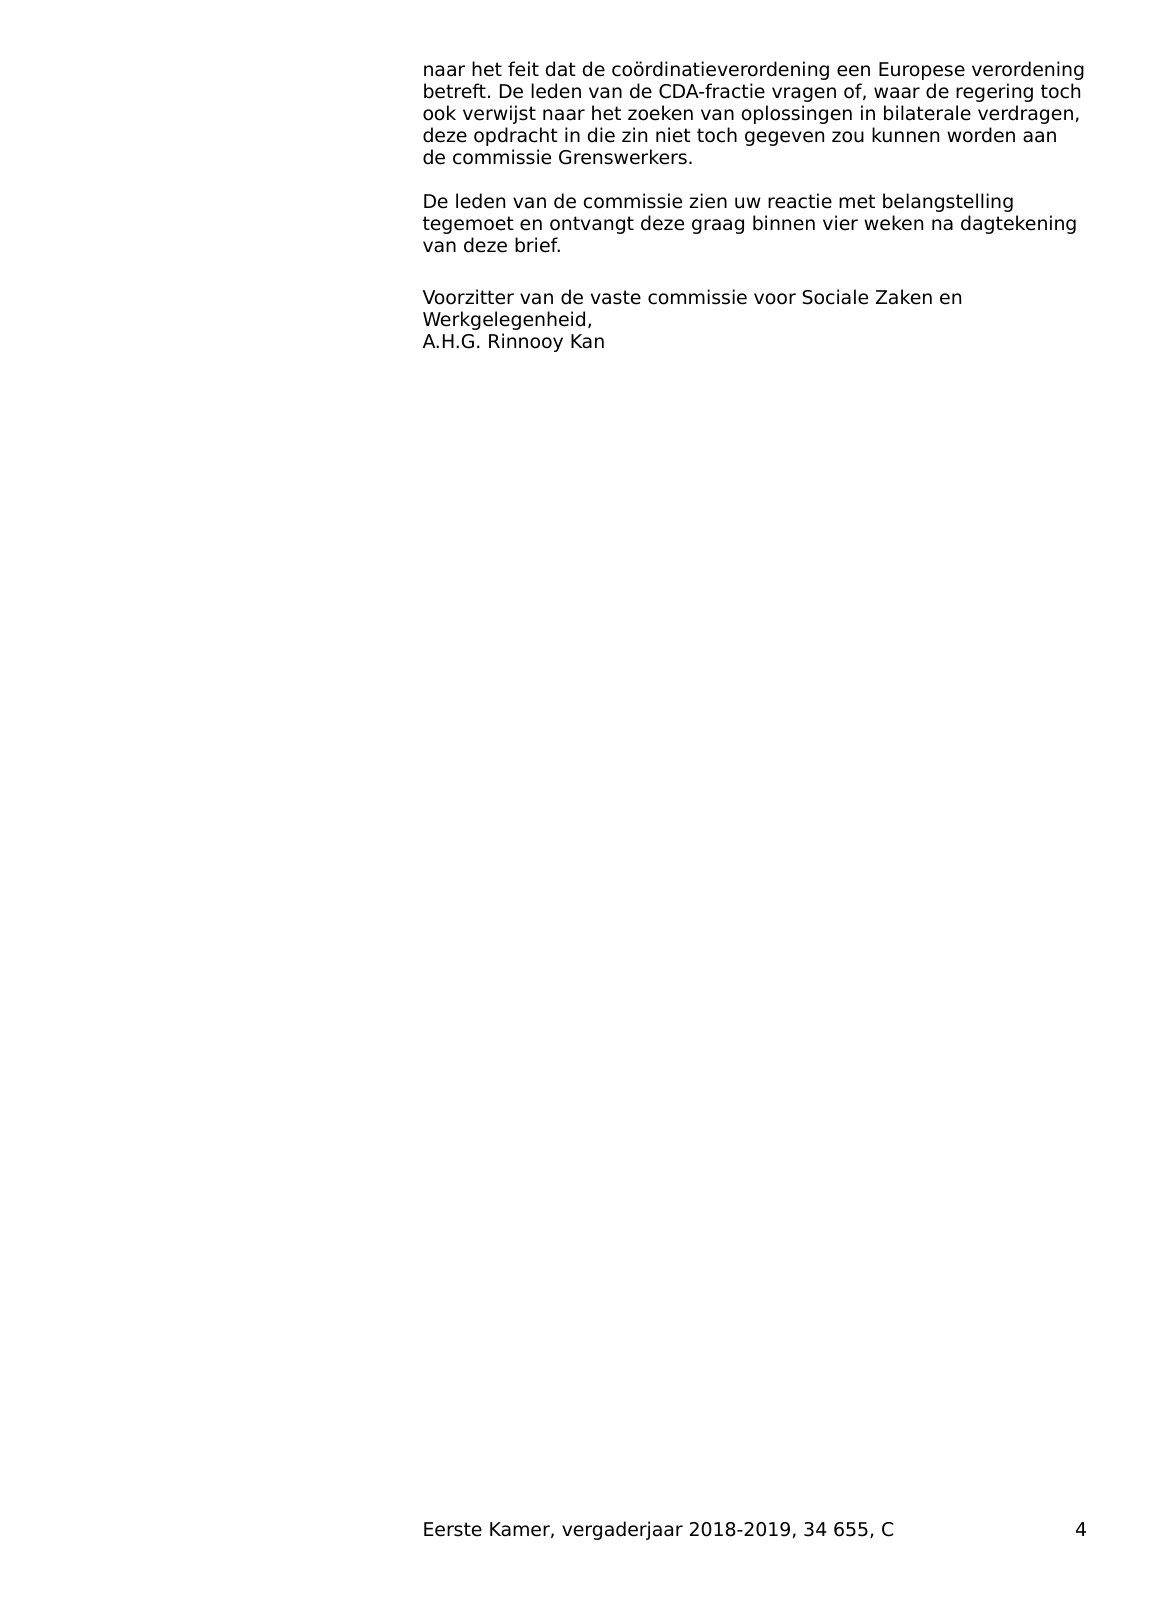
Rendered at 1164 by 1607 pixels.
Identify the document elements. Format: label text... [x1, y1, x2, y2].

text Voorzitter van de vaste commissie voor Sociale Zaken en Werkgelegenheid, A.H.G. Rinnooy Kan [422, 287, 1087, 353]
text De leden van de commissie zien uw reactie met belangstelling tegemoet en ontvangt deze graag binnen vier weken na dagtekening van deze brief. [422, 191, 1087, 257]
text naar het feit dat de coördinatieverordening een Europese verordening betreft. De leden van de CDA-fractie vragen of, waar de regering toch ook verwijst naar het zoeken van oplossingen in bilaterale verdragen, deze opdracht in die zin niet toch gegeven zou kunnen worden aan de commissie Grenswerkers. [422, 59, 1087, 169]
